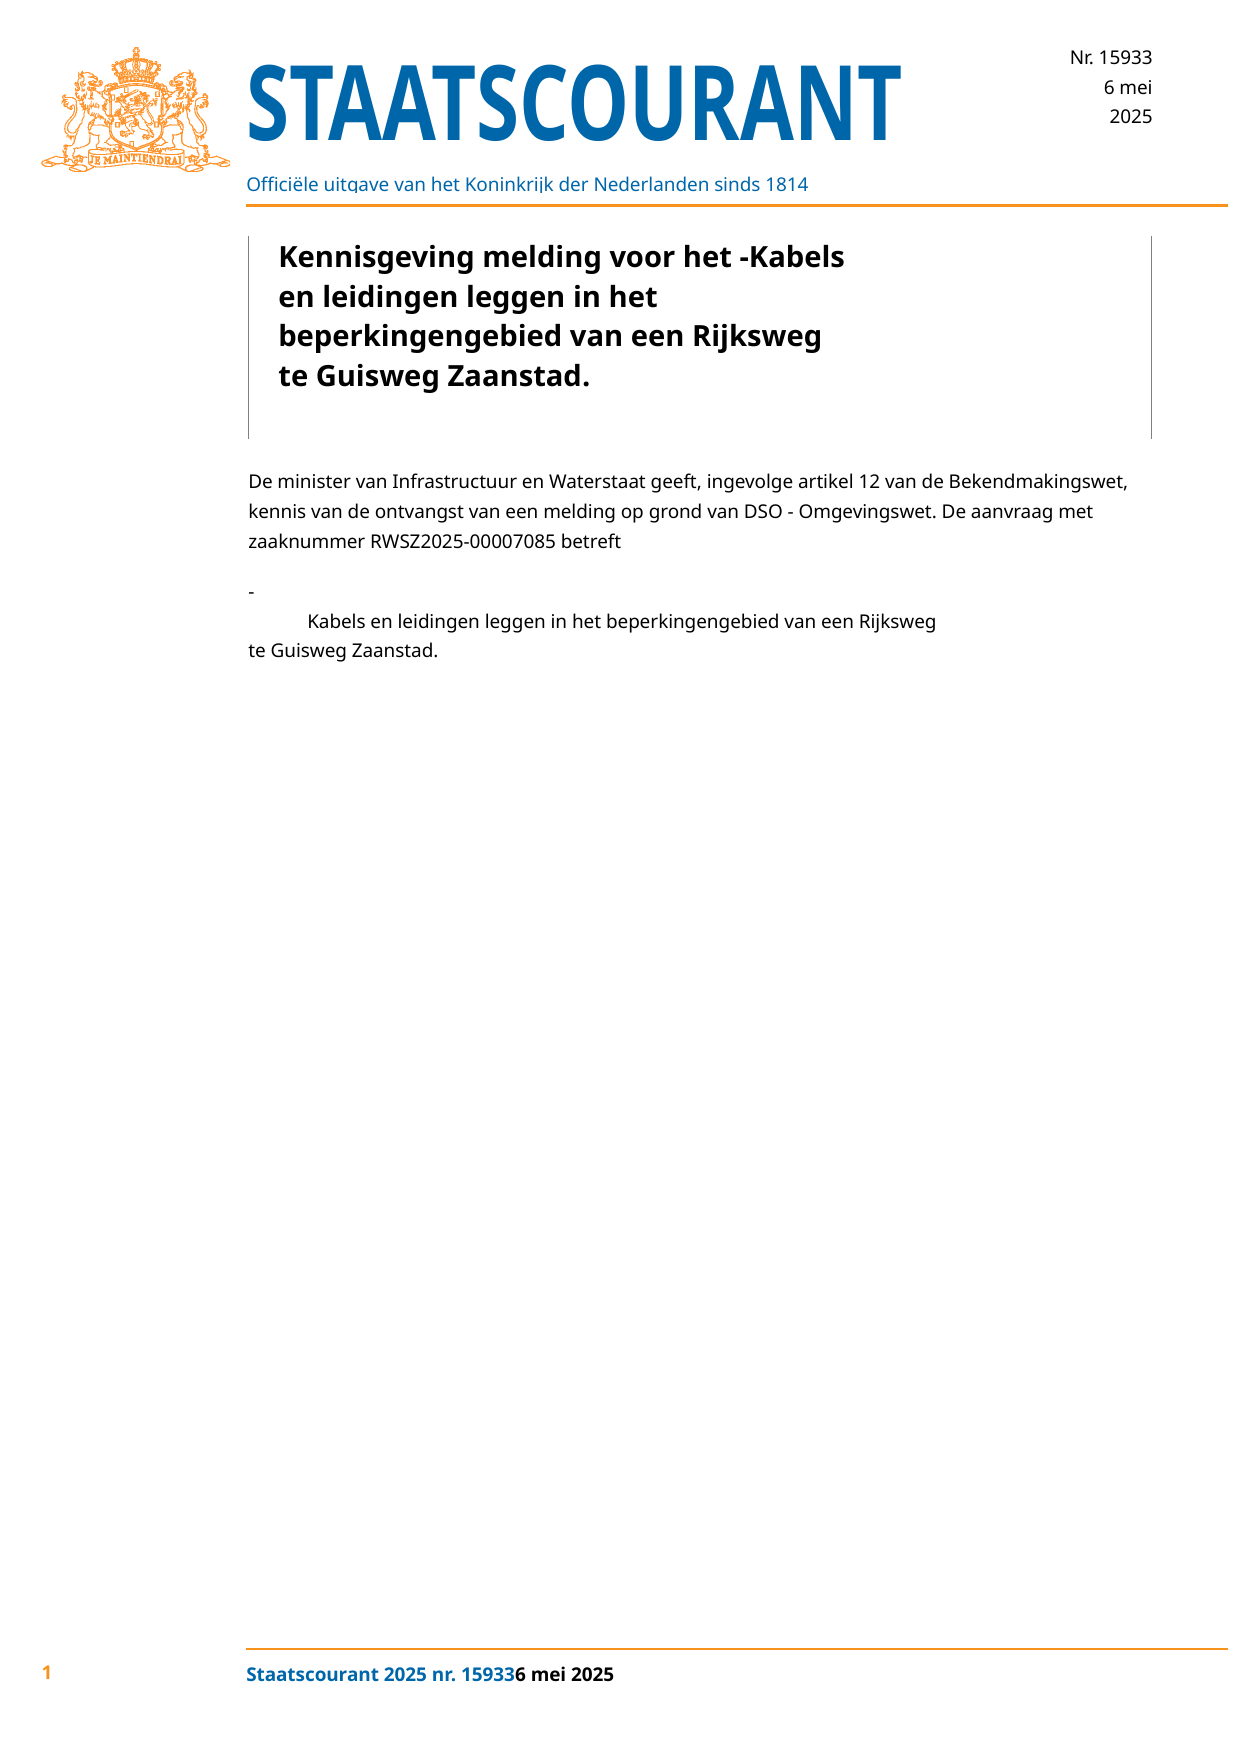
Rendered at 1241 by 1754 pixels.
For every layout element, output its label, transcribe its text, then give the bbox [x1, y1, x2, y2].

picture [912, 236, 1090, 414]
text te Guisweg Zaanstad. [248, 637, 1152, 663]
text De minister van Infrastructuur en Waterstaat geeft, ingevolge artikel 12 van de Bekendmakingswet, kennis van de ontvangst van een melding op grond van DSO - Omgevingswet. De aanvraag met zaaknummer RWSZ2025-00007085 betreft [248, 469, 1152, 553]
list Kabels en leidingen leggen in het beperkingengebied van een Rijksweg [248, 608, 1152, 633]
picture [41, 47, 231, 172]
table_header Kennisgeving melding voor het -Kabels en leidingen leggen in het beperkingengebied van een Rijksweg te Guisweg Zaanstad. [249, 236, 850, 439]
table_header [1090, 236, 1151, 413]
table_header [850, 414, 1151, 439]
table_header [850, 236, 912, 413]
